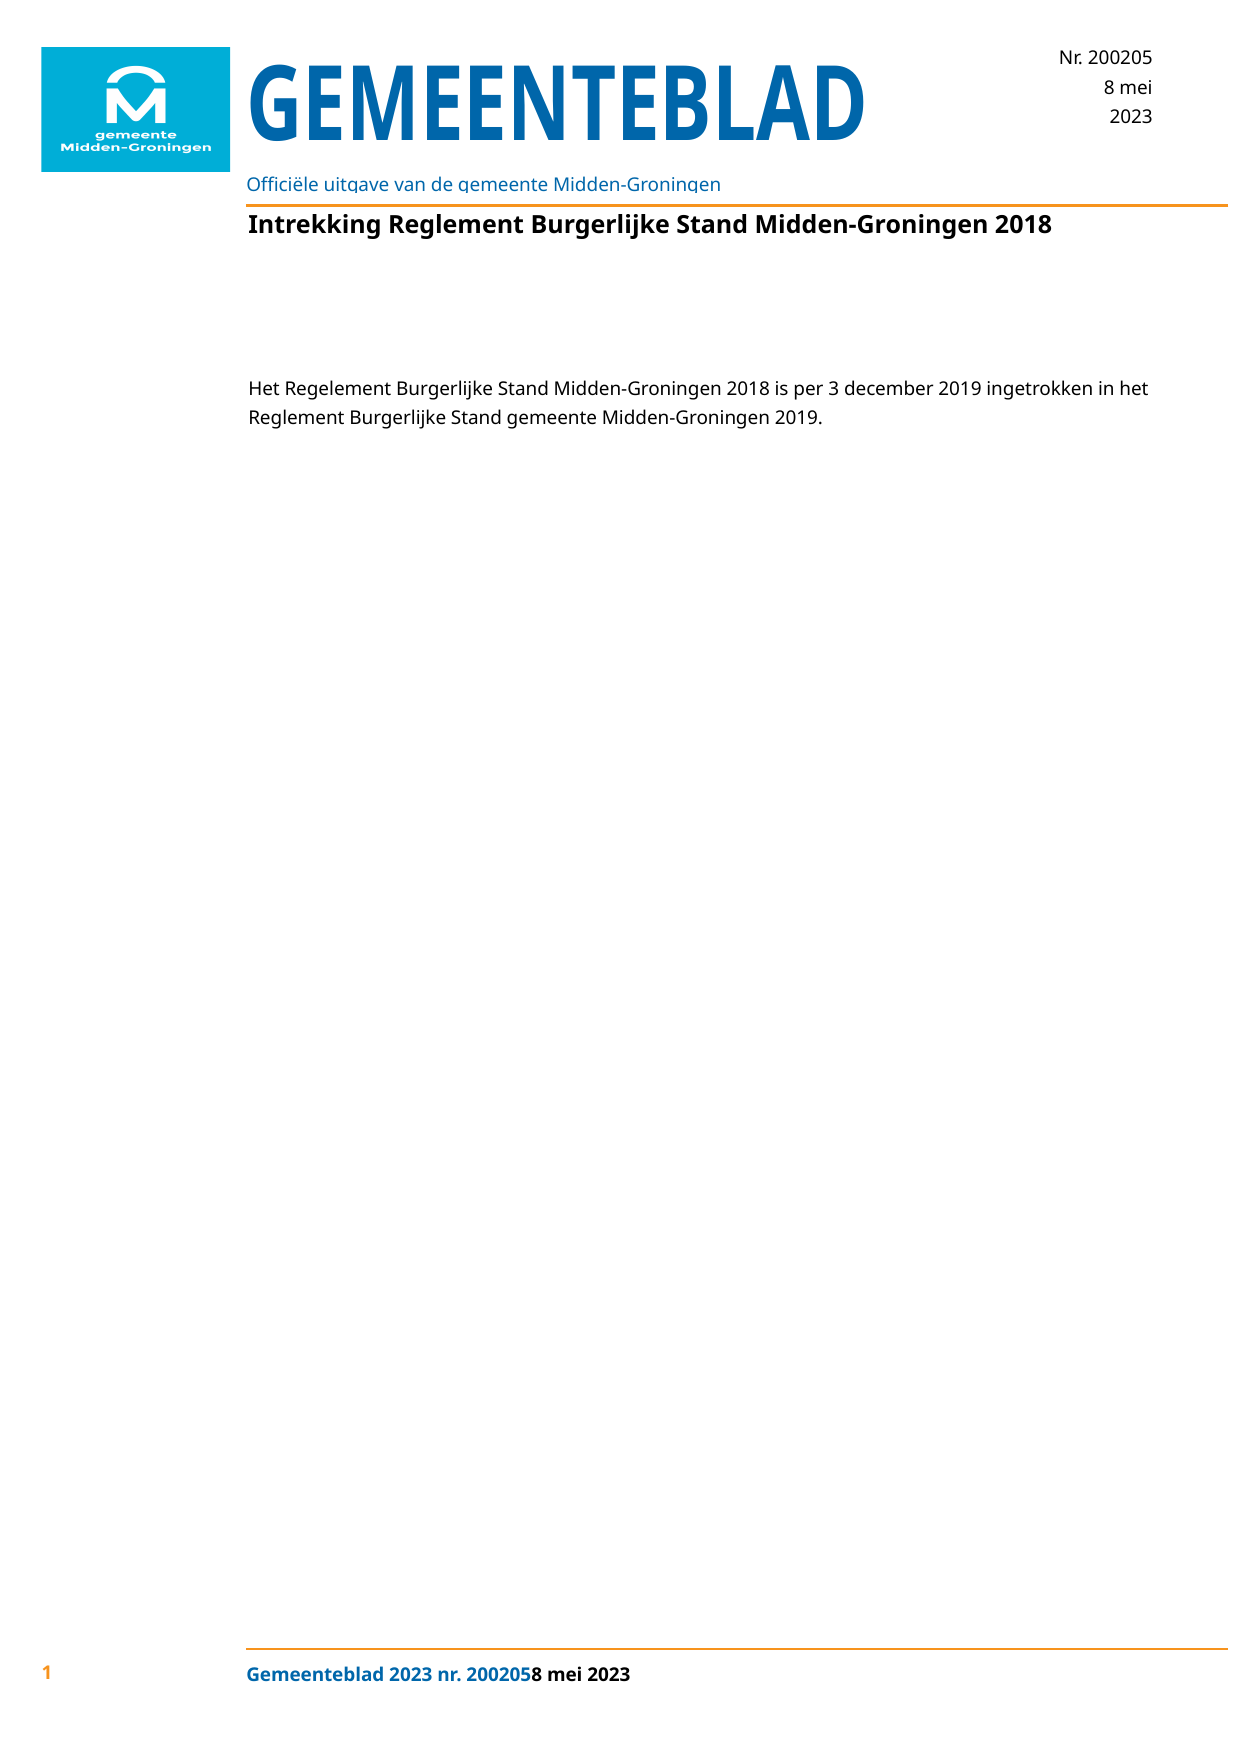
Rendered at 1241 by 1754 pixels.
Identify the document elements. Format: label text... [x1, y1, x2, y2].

text Intrekking Reglement Burgerlijke Stand Midden-Groningen 2018 [248, 207, 1152, 241]
text Het Regelement Burgerlijke Stand Midden-Groningen 2018 is per 3 december 2019 ingetrokken in het Reglement Burgerlijke Stand gemeente Midden-Groningen 2019. [248, 375, 1152, 430]
picture [184, 146, 190, 153]
picture [107, 89, 165, 122]
picture [108, 66, 164, 82]
